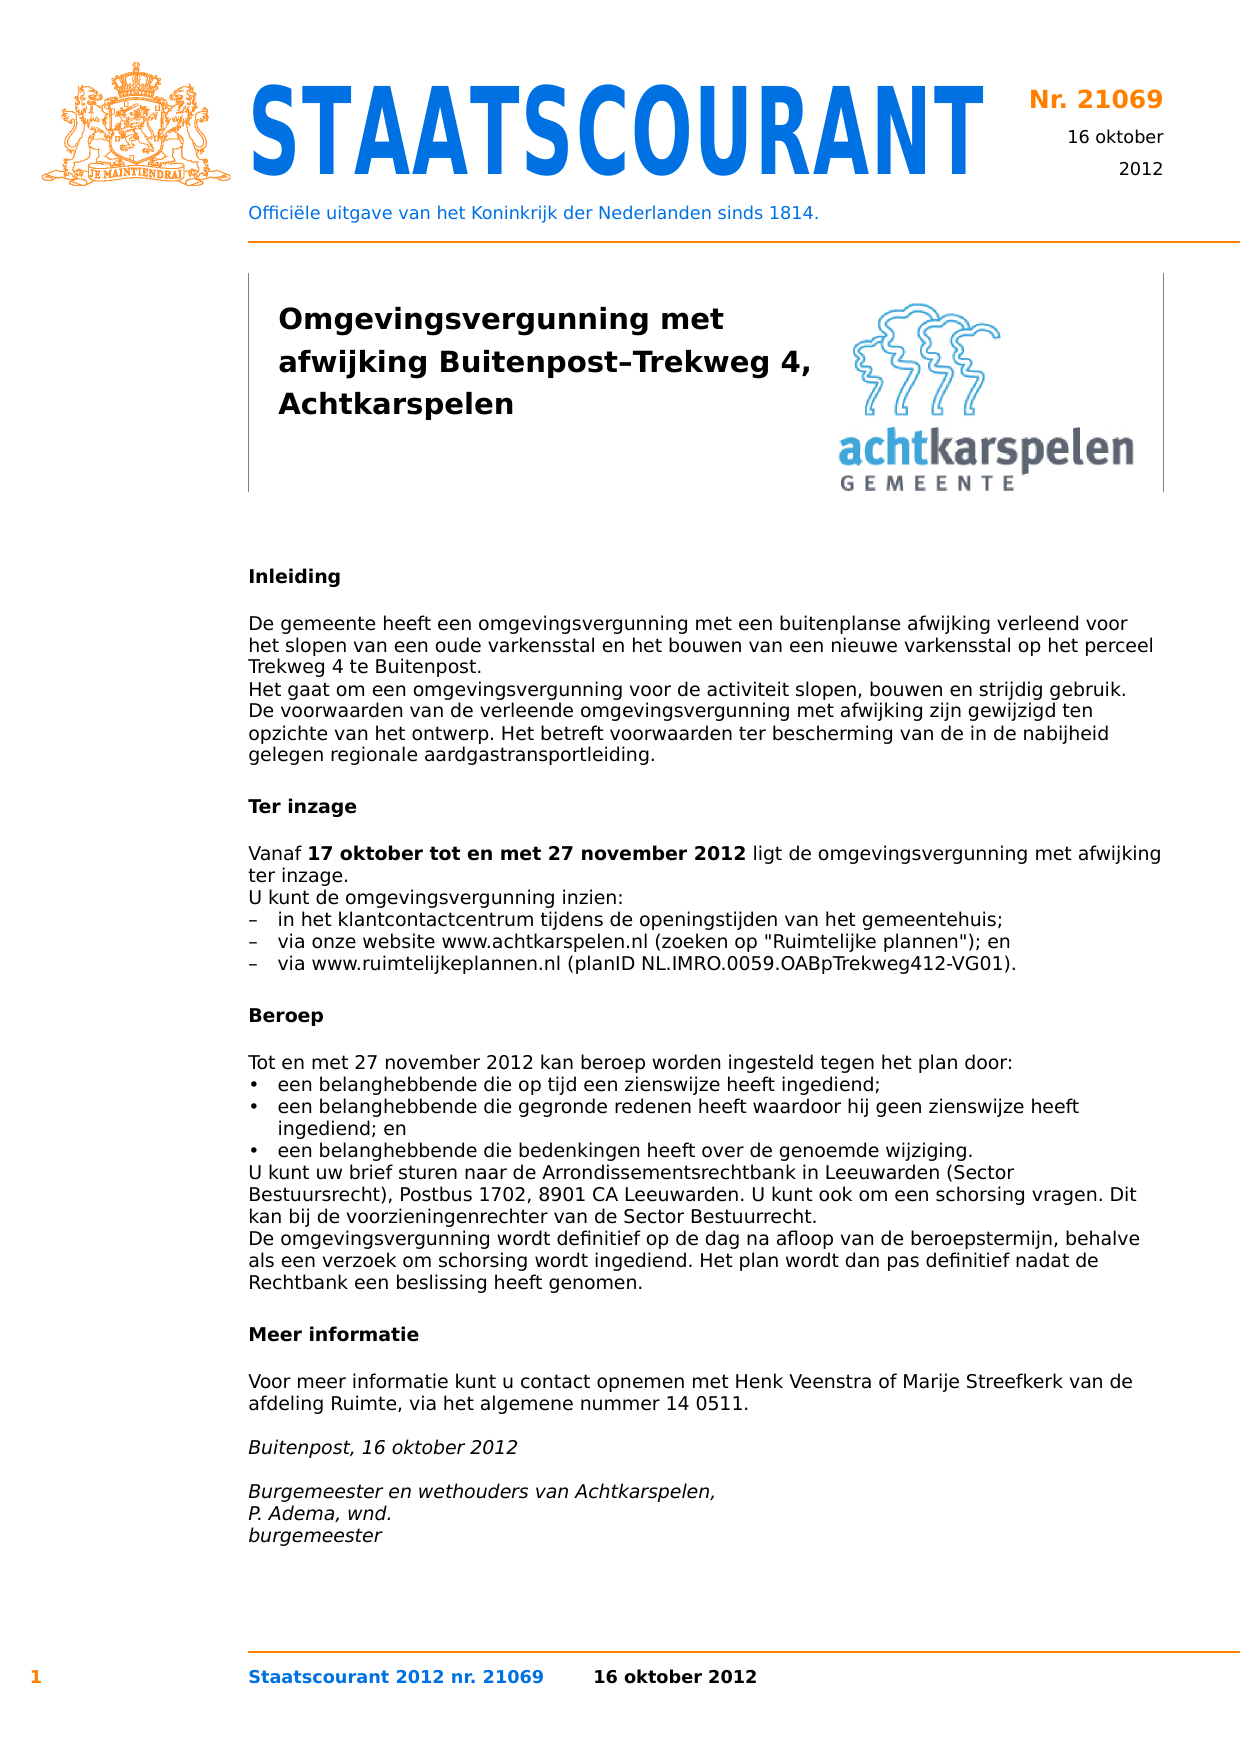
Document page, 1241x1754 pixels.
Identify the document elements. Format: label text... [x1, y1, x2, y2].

text U kunt uw brief sturen naar de Arrondissementsrechtbank in Leeuwarden (Sector Bestuursrecht), Postbus 1702, 8901 CA Leeuwarden. U kunt ook om een schorsing vragen. Dit kan bij de voorzieningenrechter van de Sector Bestuurrecht. [248, 1162, 1163, 1228]
text – in het klantcontactcentrum tijdens de openingstijden van het gemeentehuis; [248, 909, 1163, 931]
table_header Nr. 21069 [998, 62, 1240, 121]
text Tot en met 27 november 2012 kan beroep worden ingesteld tegen het plan door: [248, 1052, 1163, 1074]
text Voor meer informatie kunt u contact opnemen met Henk Veenstra of Marije Streefkerk van de afdeling Ruimte, via het algemene nummer 14 0511. [248, 1371, 1163, 1415]
text • een belanghebbende die bedenkingen heeft over de genoemde wijziging. [248, 1140, 1163, 1162]
text • een belanghebbende die gegronde redenen heeft waardoor hij geen zienswijze heeft ingediend; en [248, 1096, 1163, 1140]
picture [41, 62, 231, 186]
text Het gaat om een omgevingsvergunning voor de activiteit slopen, bouwen en strijdig gebruik. [248, 678, 1163, 700]
table_cell Officiële uitgave van het Koninkrijk der Nederlanden sinds 1814. [248, 203, 1240, 241]
text Vanaf 17 oktober tot en met 27 november 2012 ligt de omgevingsvergunning met afwijking ter inzage. [248, 843, 1163, 887]
table_cell 2012 [998, 153, 1240, 203]
text Buitenpost, 16 oktober 2012 [248, 1437, 1163, 1459]
text De gemeente heeft een omgevingsvergunning met een buitenplanse afwijking verleend voor het slopen van een oude varkensstal en het bouwen van een nieuwe varkensstal op het perceel Trekweg 4 te Buitenpost. [248, 612, 1163, 678]
text U kunt de omgevingsvergunning inzien: [248, 887, 1163, 909]
text – via onze website www.achtkarspelen.nl (zoeken op "Ruimtelijke plannen"); en [248, 931, 1163, 953]
text De voorwaarden van de verleende omgevingsvergunning met afwijking zijn gewijzigd ten opzichte van het ontwerp. Het betreft voorwaarden ter bescherming van de in de nabijheid gelegen regionale aardgastransportleiding. [248, 700, 1163, 766]
subtitle Meer informatie [248, 1324, 1163, 1346]
subtitle Beroep [248, 1005, 1163, 1027]
table_header [25, 62, 248, 241]
text – via www.ruimtelijkeplannen.nl (planID NL.IMRO.0059.OABpTrekweg412-VG01). [248, 953, 1163, 975]
table_cell 16 oktober [998, 121, 1240, 153]
text Burgemeester en wethouders van Achtkarspelen, P. Adema, wnd. burgemeester [248, 1481, 1163, 1547]
subtitle Omgevingsvergunning met afwijking Buitenpost–Trekweg 4, Achtkarspelen [249, 273, 1163, 492]
subtitle Inleiding [248, 566, 1163, 587]
table_header STAATSCOURANT [248, 62, 998, 203]
subtitle Ter inzage [248, 796, 1163, 818]
text De omgevingsvergunning wordt definitief op de dag na afloop van de beroepstermijn, behalve als een verzoek om schorsing wordt ingediend. Het plan wordt dan pas definitief nadat de Rechtbank een beslissing heeft genomen. [248, 1228, 1163, 1294]
text • een belanghebbende die op tijd een zienswijze heeft ingediend; [248, 1074, 1163, 1096]
picture [838, 302, 1134, 492]
